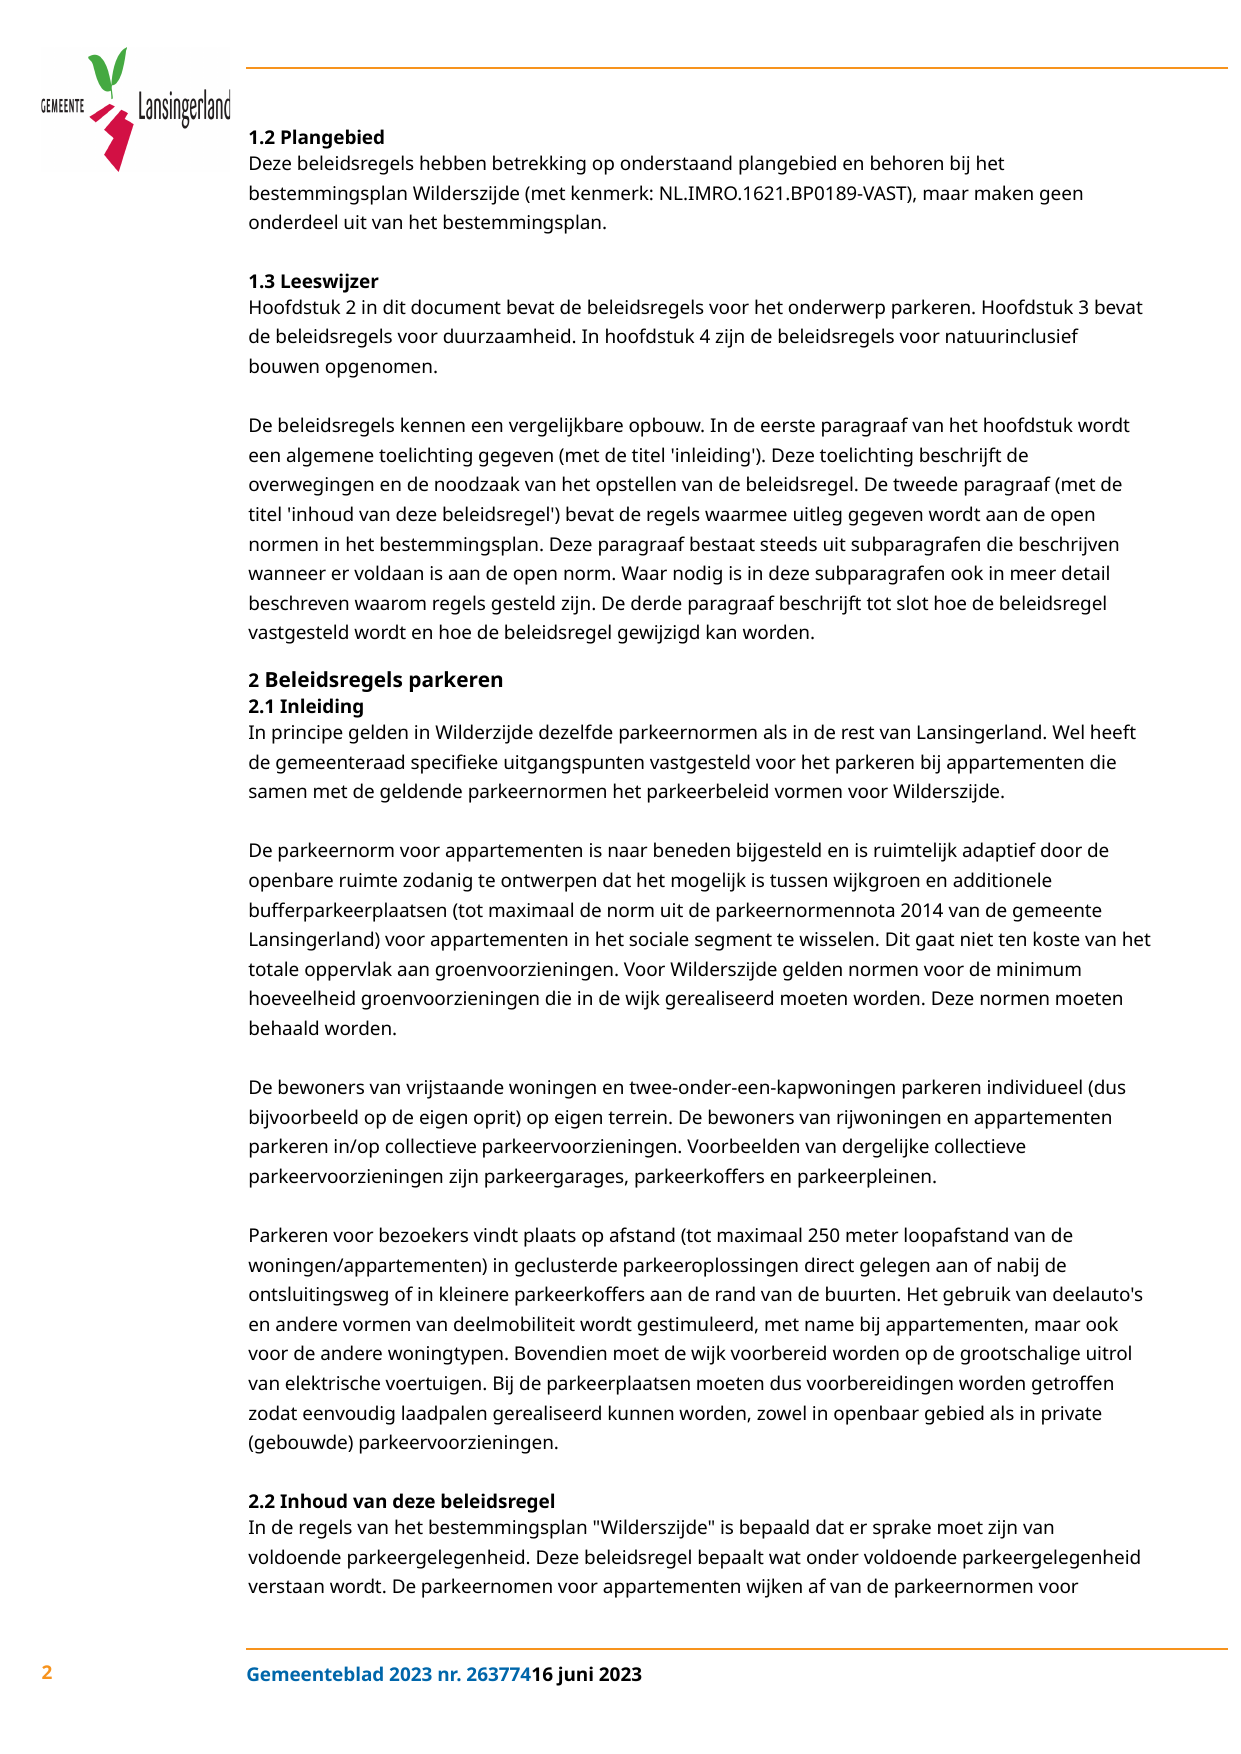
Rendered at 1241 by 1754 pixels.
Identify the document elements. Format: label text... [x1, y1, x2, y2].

text Parkeren voor bezoekers vindt plaats op afstand (tot maximaal 250 meter loopafstand van de woningen/appartementen) in geclusterde parkeeroplossingen direct gelegen aan of nabij de ontsluitingsweg of in kleinere parkeerkoffers aan de rand van de buurten. Het gebruik van deelauto's en andere vormen van deelmobiliteit wordt gestimuleerd, met name bij appartementen, maar ook voor de andere woningtypen. Bovendien moet de wijk voorbereid worden op de grootschalige uitrol van elektrische voertuigen. Bij de parkeerplaatsen moeten dus voorbereidingen worden getroffen zodat eenvoudig laadpalen gerealiseerd kunnen worden, zowel in openbaar gebied als in private (gebouwde) parkeervoorzieningen. [248, 1222, 1152, 1455]
text 2.2 Inhoud van deze beleidsregel [248, 1488, 1152, 1514]
text In de regels van het bestemmingsplan "Wilderszijde" is bepaald dat er sprake moet zijn van voldoende parkeergelegenheid. Deze beleidsregel bepaalt wat onder voldoende parkeergelegenheid verstaan wordt. De parkeernomen voor appartementen wijken af van de parkeernormen voor [248, 1514, 1152, 1599]
text De beleidsregels kennen een vergelijkbare opbouw. In de eerste paragraaf van het hoofdstuk wordt een algemene toelichting gegeven (met de titel 'inleiding'). Deze toelichting beschrijft de overwegingen en de noodzaak van het opstellen van de beleidsregel. De tweede paragraaf (met de titel 'inhoud van deze beleidsregel') bevat de regels waarmee uitleg gegeven wordt aan de open normen in het bestemmingsplan. Deze paragraaf bestaat steeds uit subparagrafen die beschrijven wanneer er voldaan is aan de open norm. Waar nodig is in deze subparagrafen ook in meer detail beschreven waarom regels gesteld zijn. De derde paragraaf beschrijft tot slot hoe de beleidsregel vastgesteld wordt en hoe de beleidsregel gewijzigd kan worden. [248, 412, 1152, 645]
text Hoofdstuk 2 in dit document bevat de beleidsregels voor het onderwerp parkeren. Hoofdstuk 3 bevat de beleidsregels voor duurzaamheid. In hoofdstuk 4 zijn de beleidsregels voor natuurinclusief bouwen opgenomen. [248, 294, 1152, 379]
text De bewoners van vrijstaande woningen en twee-onder-een-kapwoningen parkeren individueel (dus bijvoorbeeld op de eigen oprit) op eigen terrein. De bewoners van rijwoningen en appartementen parkeren in/op collectieve parkeervoorzieningen. Voorbeelden van dergelijke collectieve parkeervoorzieningen zijn parkeergarages, parkeerkoffers en parkeerpleinen. [248, 1074, 1152, 1189]
text 1.2 Plangebied [248, 124, 1152, 150]
text 2.1 Inleiding [248, 694, 1152, 719]
text 1.3 Leeswijzer [248, 268, 1152, 294]
text De parkeernorm voor appartementen is naar beneden bijgesteld en is ruimtelijk adaptief door de openbare ruimte zodanig te ontwerpen dat het mogelijk is tussen wijkgroen en additionele bufferparkeerplaatsen (tot maximaal de norm uit de parkeernormennota 2014 van de gemeente Lansingerland) voor appartementen in het sociale segment te wisselen. Dit gaat niet ten koste van het totale oppervlak aan groenvoorzieningen. Voor Wilderszijde gelden normen voor de minimum hoeveelheid groenvoorzieningen die in de wijk gerealiseerd moeten worden. Deze normen moeten behaald worden. [248, 838, 1152, 1041]
text Deze beleidsregels hebben betrekking op onderstaand plangebied en behoren bij het bestemmingsplan Wilderszijde (met kenmerk: NL.IMRO.1621.BP0189-VAST), maar maken geen onderdeel uit van het bestemmingsplan. [248, 150, 1152, 235]
picture [41, 47, 231, 172]
text 2 Beleidsregels parkeren [248, 665, 1152, 694]
text In principe gelden in Wilderzijde dezelfde parkeernormen als in de rest van Lansingerland. Wel heeft de gemeenteraad specifieke uitgangspunten vastgesteld voor het parkeren bij appartementen die samen met de geldende parkeernormen het parkeerbeleid vormen voor Wilderszijde. [248, 719, 1152, 804]
